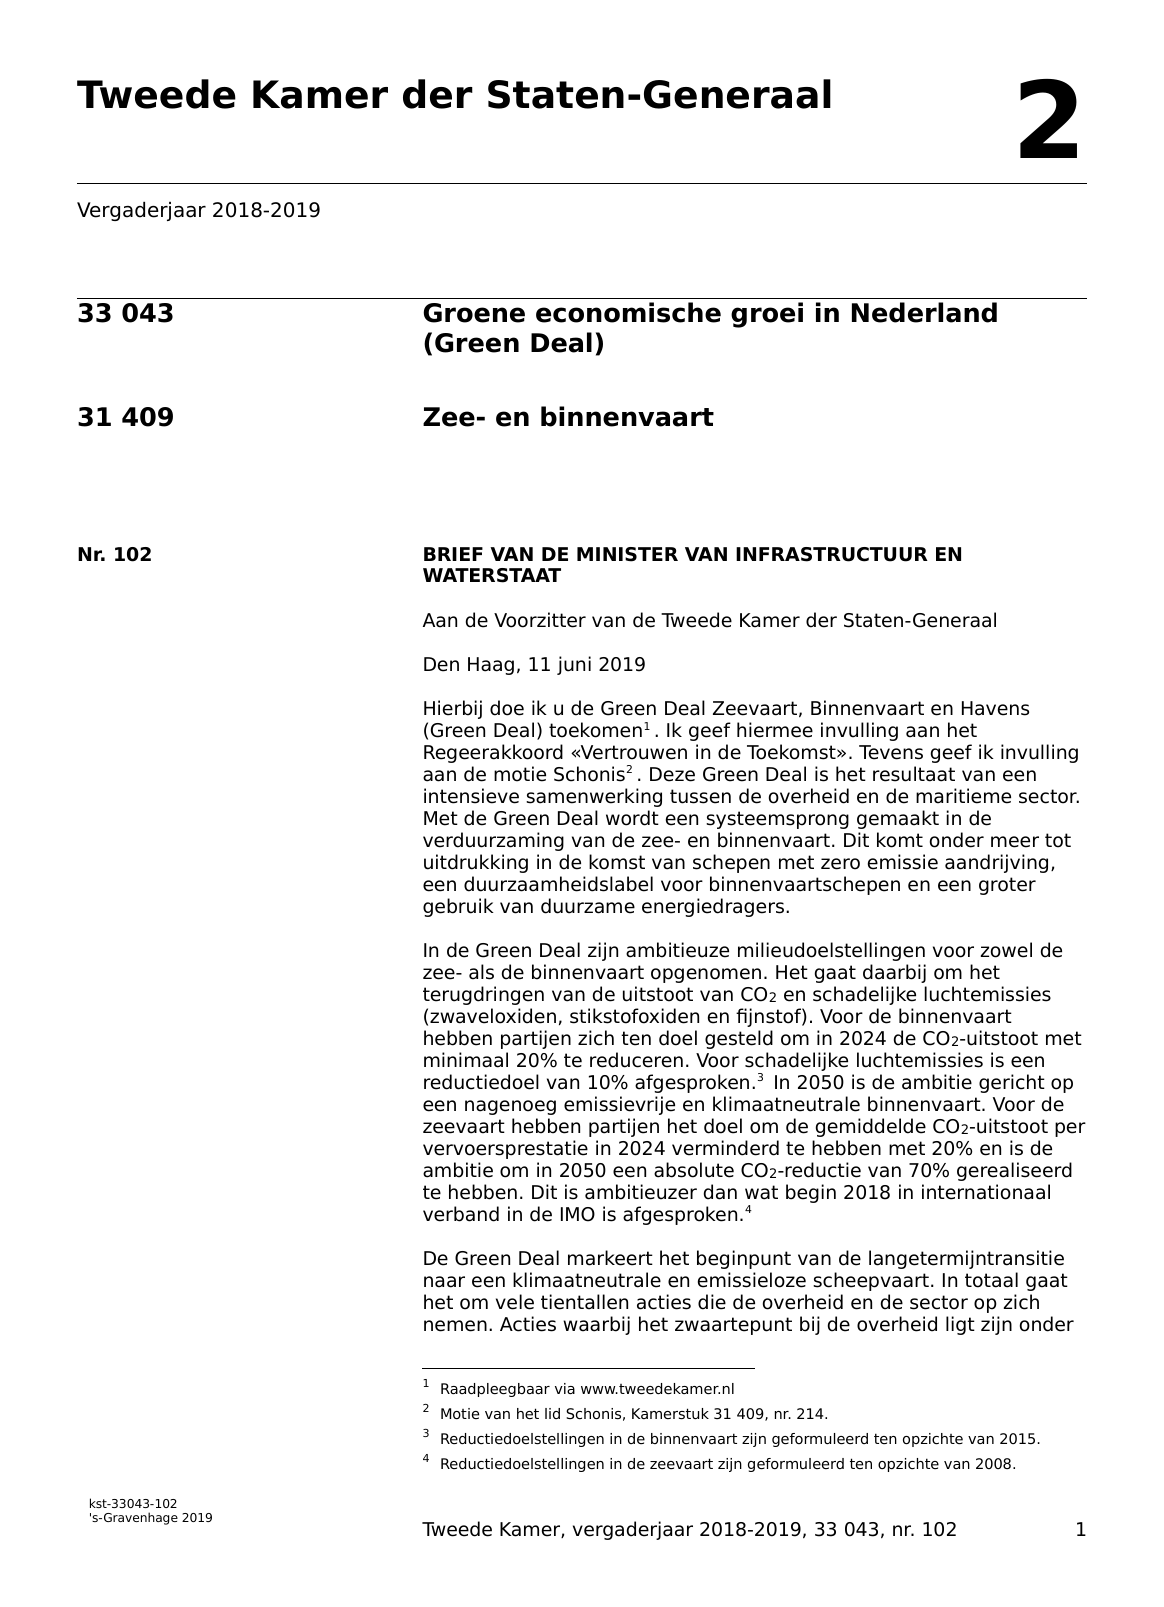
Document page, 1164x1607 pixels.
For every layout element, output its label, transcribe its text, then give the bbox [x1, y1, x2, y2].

text Reductiedoelstellingen in de zeevaart zijn geformuleerd ten opzichte van 2008. [422, 1452, 1087, 1474]
table_header Tweede Kamer der Staten-Generaal [77, 59, 886, 183]
table_header 2 [886, 59, 1087, 183]
text In de Green Deal zijn ambitieuze milieudoelstellingen voor zowel de zee- als de binnenvaart opgenomen. Het gaat daarbij om het terugdringen van de uitstoot van CO2 en schadelijke luchtemissies (zwaveloxiden, stikstofoxiden en fijnstof). Voor de binnenvaart hebben partijen zich ten doel gesteld om in 2024 de CO2-uitstoot met minimaal 20% te reduceren. Voor schadelijke luchtemissies is een reductiedoel van 10% afgesproken. In 2050 is de ambitie gericht op een nagenoeg emissievrije en klimaatneutrale binnenvaart. Voor de zeevaart hebben partijen het doel om de gemiddelde CO2-uitstoot per vervoersprestatie in 2024 verminderd te hebben met 20% en is de ambitie om in 2050 een absolute CO2-reductie van 70% gerealiseerd te hebben. Dit is ambitieuzer dan wat begin 2018 in internationaal verband in de IMO is afgesproken. [422, 940, 1087, 1226]
text Reductiedoelstellingen in de binnenvaart zijn geformuleerd ten opzichte van 2015. [422, 1427, 1087, 1449]
text Den Haag, 11 juni 2019 [422, 654, 1087, 676]
text Motie van het lid Schonis, Kamerstuk 31 409, nr. 214. [422, 1402, 1087, 1424]
table_cell Vergaderjaar 2018-2019 [77, 184, 1087, 298]
text Aan de Voorzitter van de Tweede Kamer der Staten-Generaal [422, 609, 1087, 632]
text Raadpleegbaar via www.tweedekamer.nl [422, 1377, 1087, 1399]
subtitle 31 409 Zee- en binnenvaart [77, 403, 1087, 432]
text 's-Gravenhage 2019 [88, 1511, 323, 1525]
text Hierbij doe ik u de Green Deal Zeevaart, Binnenvaart en Havens (Green Deal) toekomen. Ik geef hiermee invulling aan het Regeerakkoord «Vertrouwen in de Toekomst». Tevens geef ik invulling aan de motie Schonis. Deze Green Deal is het resultaat van een intensieve samenwerking tussen de overheid en de maritieme sector. Met de Green Deal wordt een systeemsprong gemaakt in de verduurzaming van de zee- en binnenvaart. Dit komt onder meer tot uitdrukking in de komst van schepen met zero emissie aandrijving, een duurzaamheidslabel voor binnenvaartschepen en een groter gebruik van duurzame energiedragers. [422, 698, 1087, 918]
text De Green Deal markeert het beginpunt van de langetermijntransitie naar een klimaatneutrale en emissieloze scheepvaart. In totaal gaat het om vele tientallen acties die de overheid en de sector op zich nemen. Acties waarbij het zwaartepunt bij de overheid ligt zijn onder [422, 1248, 1087, 1336]
subtitle 33 043 Groene economische groei in Nederland (Green Deal) [77, 299, 1087, 358]
text kst-33043-102 [88, 1497, 323, 1511]
subtitle Nr. 102 BRIEF VAN DE MINISTER VAN INFRASTRUCTUUR EN WATERSTAAT [77, 543, 1087, 587]
